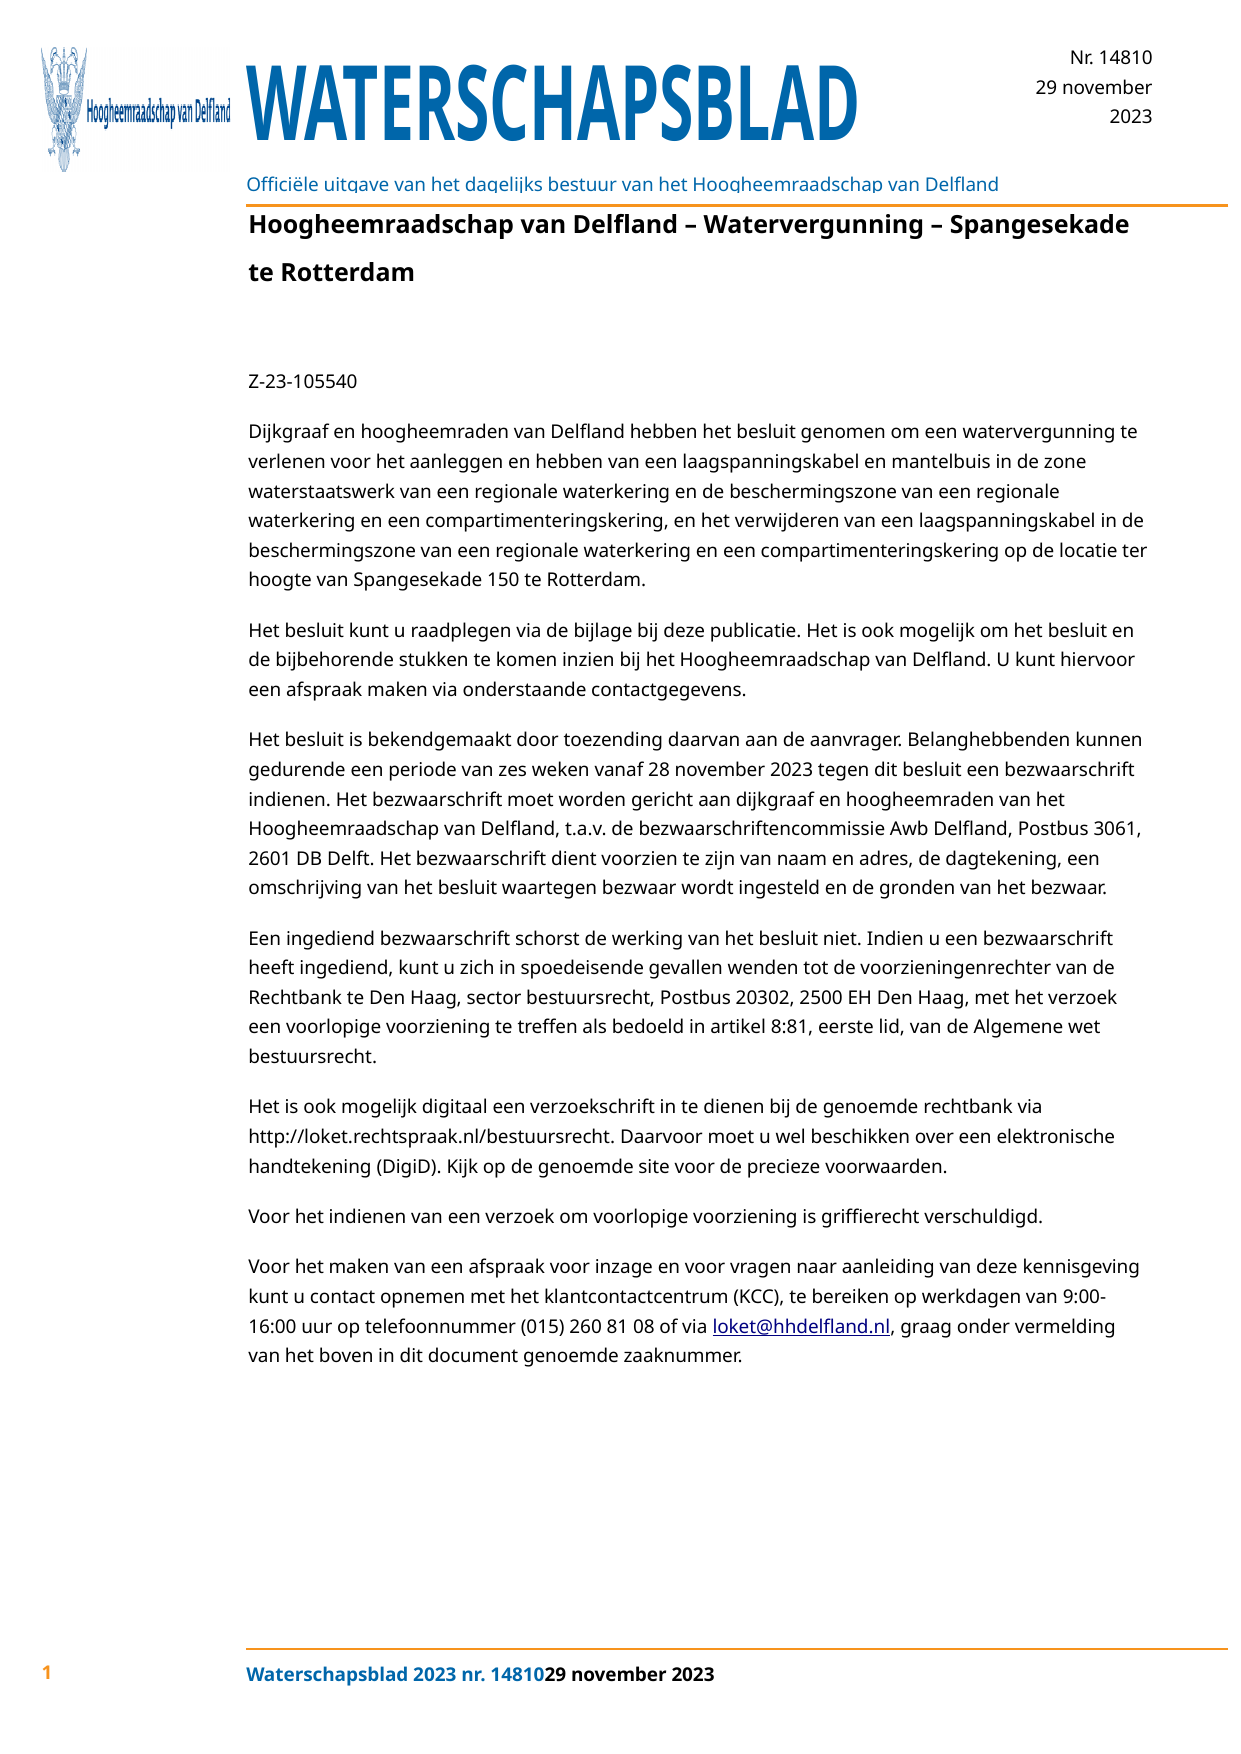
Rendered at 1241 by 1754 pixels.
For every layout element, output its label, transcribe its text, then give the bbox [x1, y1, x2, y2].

text Een ingediend bezwaarschrift schorst de werking van het besluit niet. Indien u een bezwaarschrift heeft ingediend, kunt u zich in spoedeisende gevallen wenden tot de voorzieningenrechter van de Rechtbank te Den Haag, sector bestuursrecht, Postbus 20302, 2500 EH Den Haag, met het verzoek een voorlopige voorziening te treffen als bedoeld in artikel 8:81, eerste lid, van de Algemene wet bestuursrecht. [248, 925, 1152, 1069]
text Het besluit is bekendgemaakt door toezending daarvan aan de aanvrager. Belanghebbenden kunnen gedurende een periode van zes weken vanaf 28 november 2023 tegen dit besluit een bezwaarschrift indienen. Het bezwaarschrift moet worden gericht aan dijkgraaf en hoogheemraden van het Hoogheemraadschap van Delfland, t.a.v. de bezwaarschriftencommissie Awb Delfland, Postbus 3061, 2601 DB Delft. Het bezwaarschrift dient voorzien te zijn van naam en adres, de dagtekening, een omschrijving van het besluit waartegen bezwaar wordt ingesteld en de gronden van het bezwaar. [248, 727, 1152, 900]
text Voor het indienen van een verzoek om voorlopige voorziening is griffierecht verschuldigd. [248, 1203, 1152, 1229]
text Hoogheemraadschap van Delfland – Watervergunning – Spangesekade te Rotterdam [248, 207, 1152, 288]
text Z-23-105540 [248, 368, 1152, 394]
text Het besluit kunt u raadplegen via de bijlage bij deze publicatie. Het is ook mogelijk om het besluit en de bijbehorende stukken te komen inzien bij het Hoogheemraadschap van Delfland. U kunt hiervoor een afspraak maken via onderstaande contactgegevens. [248, 617, 1152, 702]
text Dijkgraaf en hoogheemraden van Delfland hebben het besluit genomen om een watervergunning te verlenen voor het aanleggen en hebben van een laagspanningskabel en mantelbuis in de zone waterstaatswerk van een regionale waterkering en de beschermingszone van een regionale waterkering en een compartimenteringskering, en het verwijderen van een laagspanningskabel in de beschermingszone van een regionale waterkering en een compartimenteringskering op de locatie ter hoogte van Spangesekade 150 te Rotterdam. [248, 419, 1152, 592]
text Het is ook mogelijk digitaal een verzoekschrift in te dienen bij de genoemde rechtbank via http://loket.rechtspraak.nl/bestuursrecht. Daarvoor moet u wel beschikken over een elektronische handtekening (DigiD). Kijk op de genoemde site voor de precieze voorwaarden. [248, 1094, 1152, 1179]
text Voor het maken van een afspraak voor inzage en voor vragen naar aanleiding van deze kennisgeving kunt u contact opnemen met het klantcontactcentrum (KCC), te bereiken op werkdagen van 9:00-16:00 uur op telefoonnummer (015) 260 81 08 of via loket@hhdelfland.nl, graag onder vermelding van het boven in dit document genoemde zaaknummer. [248, 1254, 1152, 1368]
picture [41, 47, 231, 172]
